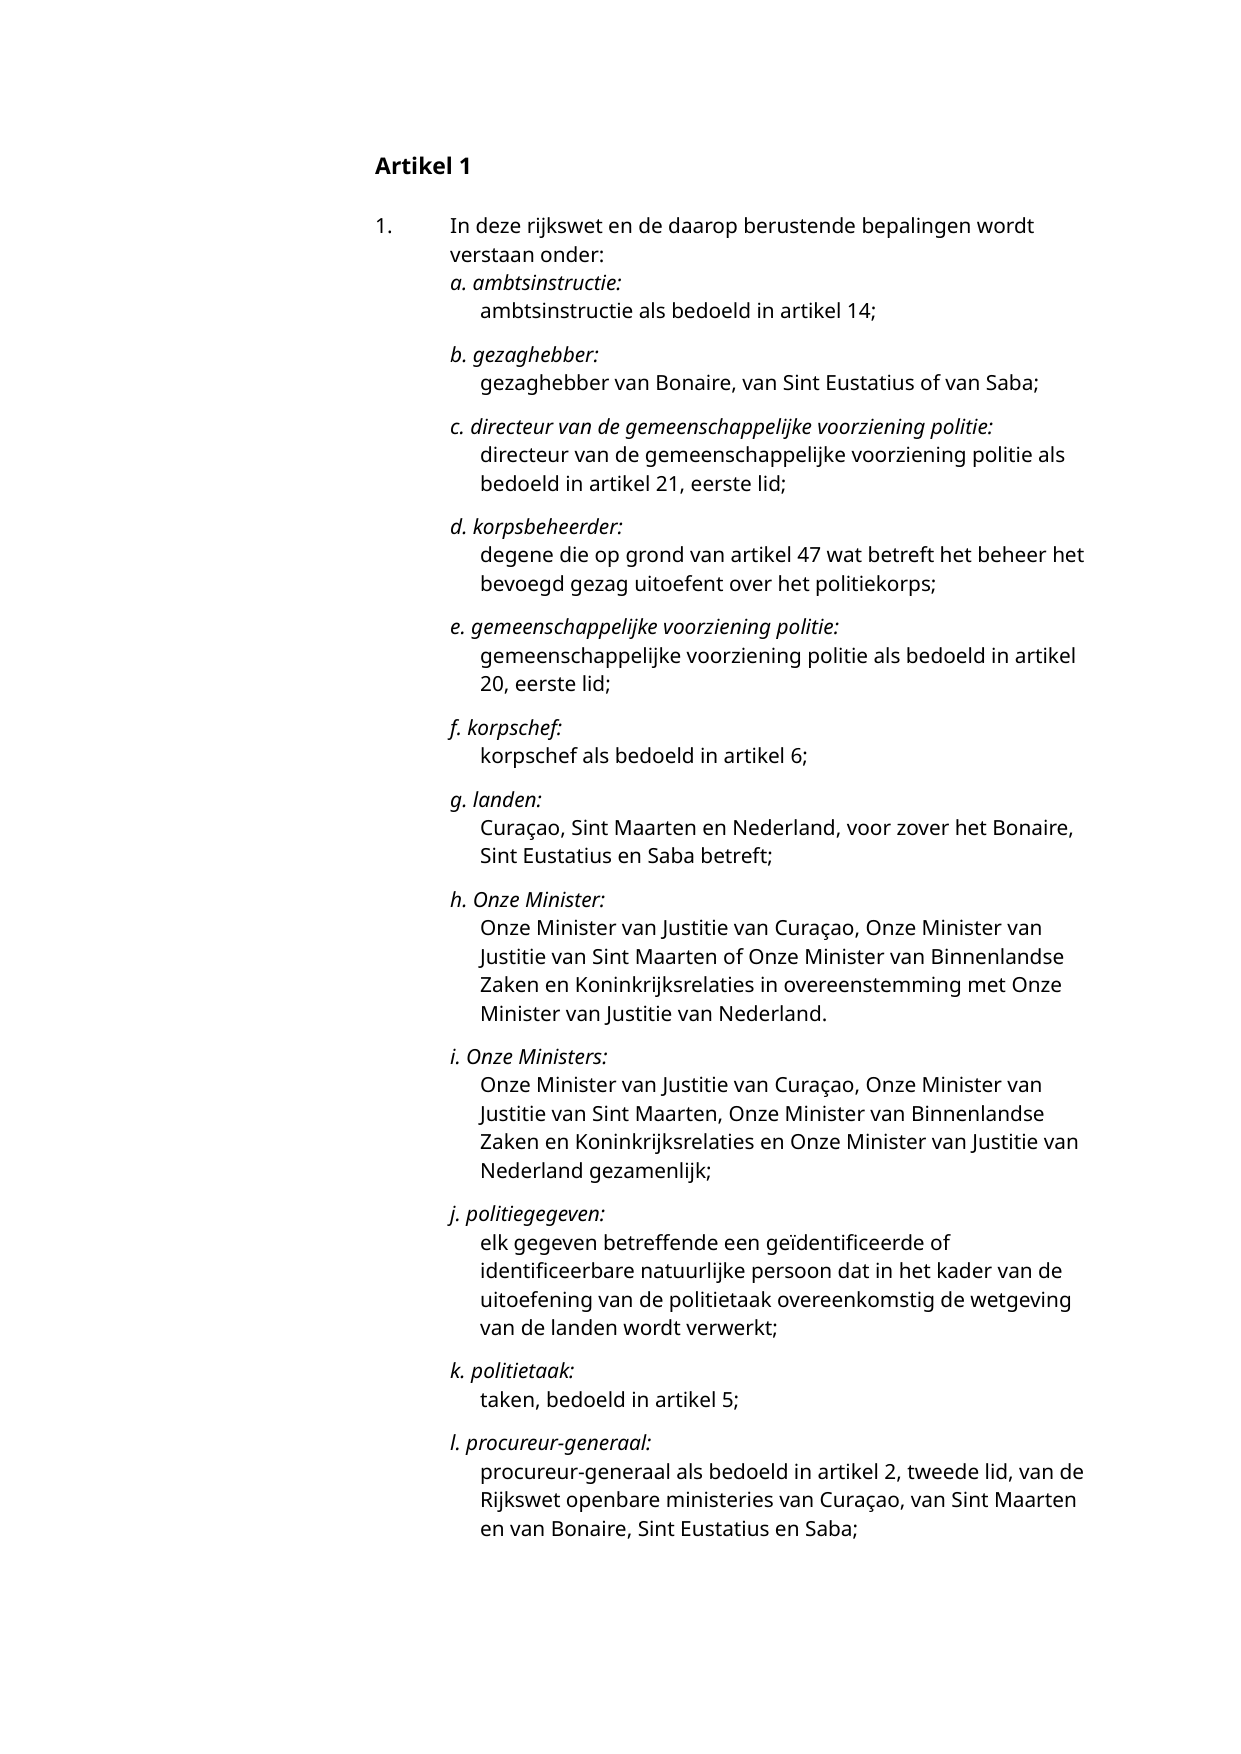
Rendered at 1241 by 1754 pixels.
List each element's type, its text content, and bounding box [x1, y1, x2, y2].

list In deze rijkswet en de daarop berustende bepalingen wordt verstaan onder: [375, 211, 1090, 268]
list korpschef als bedoeld in artikel 6; [405, 741, 1090, 770]
list elk gegeven betreffende een geïdentificeerde of identificeerbare natuurlijke persoon dat in het kader van de uitoefening van de politietaak overeenkomstig de wetgeving van de landen wordt verwerkt; [405, 1228, 1090, 1342]
list gemeenschappelijke voorziening politie als bedoeld in artikel 20, eerste lid; [405, 641, 1090, 698]
list l. procureur-generaal: [375, 1428, 1090, 1457]
list procureur-generaal als bedoeld in artikel 2, tweede lid, van de Rijkswet openbare ministeries van Curaçao, van Sint Maarten en van Bonaire, Sint Eustatius en Saba; [405, 1457, 1090, 1542]
list h. Onze Minister: [375, 885, 1090, 913]
list c. directeur van de gemeenschappelijke voorziening politie: [375, 412, 1090, 440]
list b. gezaghebber: [375, 340, 1090, 368]
list a. ambtsinstructie: [375, 268, 1090, 297]
list d. korpsbeheerder: [375, 512, 1090, 541]
list directeur van de gemeenschappelijke voorziening politie als bedoeld in artikel 21, eerste lid; [405, 440, 1090, 497]
list k. politietaak: [375, 1357, 1090, 1385]
list degene die op grond van artikel 47 wat betreft het beheer het bevoegd gezag uitoefent over het politiekorps; [405, 541, 1090, 597]
list gezaghebber van Bonaire, van Sint Eustatius of van Saba; [405, 368, 1090, 397]
list e. gemeenschappelijke voorziening politie: [375, 612, 1090, 641]
list g. landen: [375, 785, 1090, 813]
list taken, bedoeld in artikel 5; [405, 1385, 1090, 1413]
list Curaçao, Sint Maarten en Nederland, voor zover het Bonaire, Sint Eustatius en Saba betreft; [405, 813, 1090, 870]
list f. korpschef: [375, 713, 1090, 741]
list i. Onze Ministers: [375, 1042, 1090, 1071]
subtitle Artikel 1 [375, 150, 1090, 181]
list Onze Minister van Justitie van Curaçao, Onze Minister van Justitie van Sint Maarten, Onze Minister van Binnenlandse Zaken en Koninkrijksrelaties en Onze Minister van Justitie van Nederland gezamenlijk; [405, 1071, 1090, 1184]
list j. politiegegeven: [375, 1199, 1090, 1228]
list ambtsinstructie als bedoeld in artikel 14; [405, 297, 1090, 325]
list Onze Minister van Justitie van Curaçao, Onze Minister van Justitie van Sint Maarten of Onze Minister van Binnenlandse Zaken en Koninkrijksrelaties in overeenstemming met Onze Minister van Justitie van Nederland. [405, 913, 1090, 1027]
